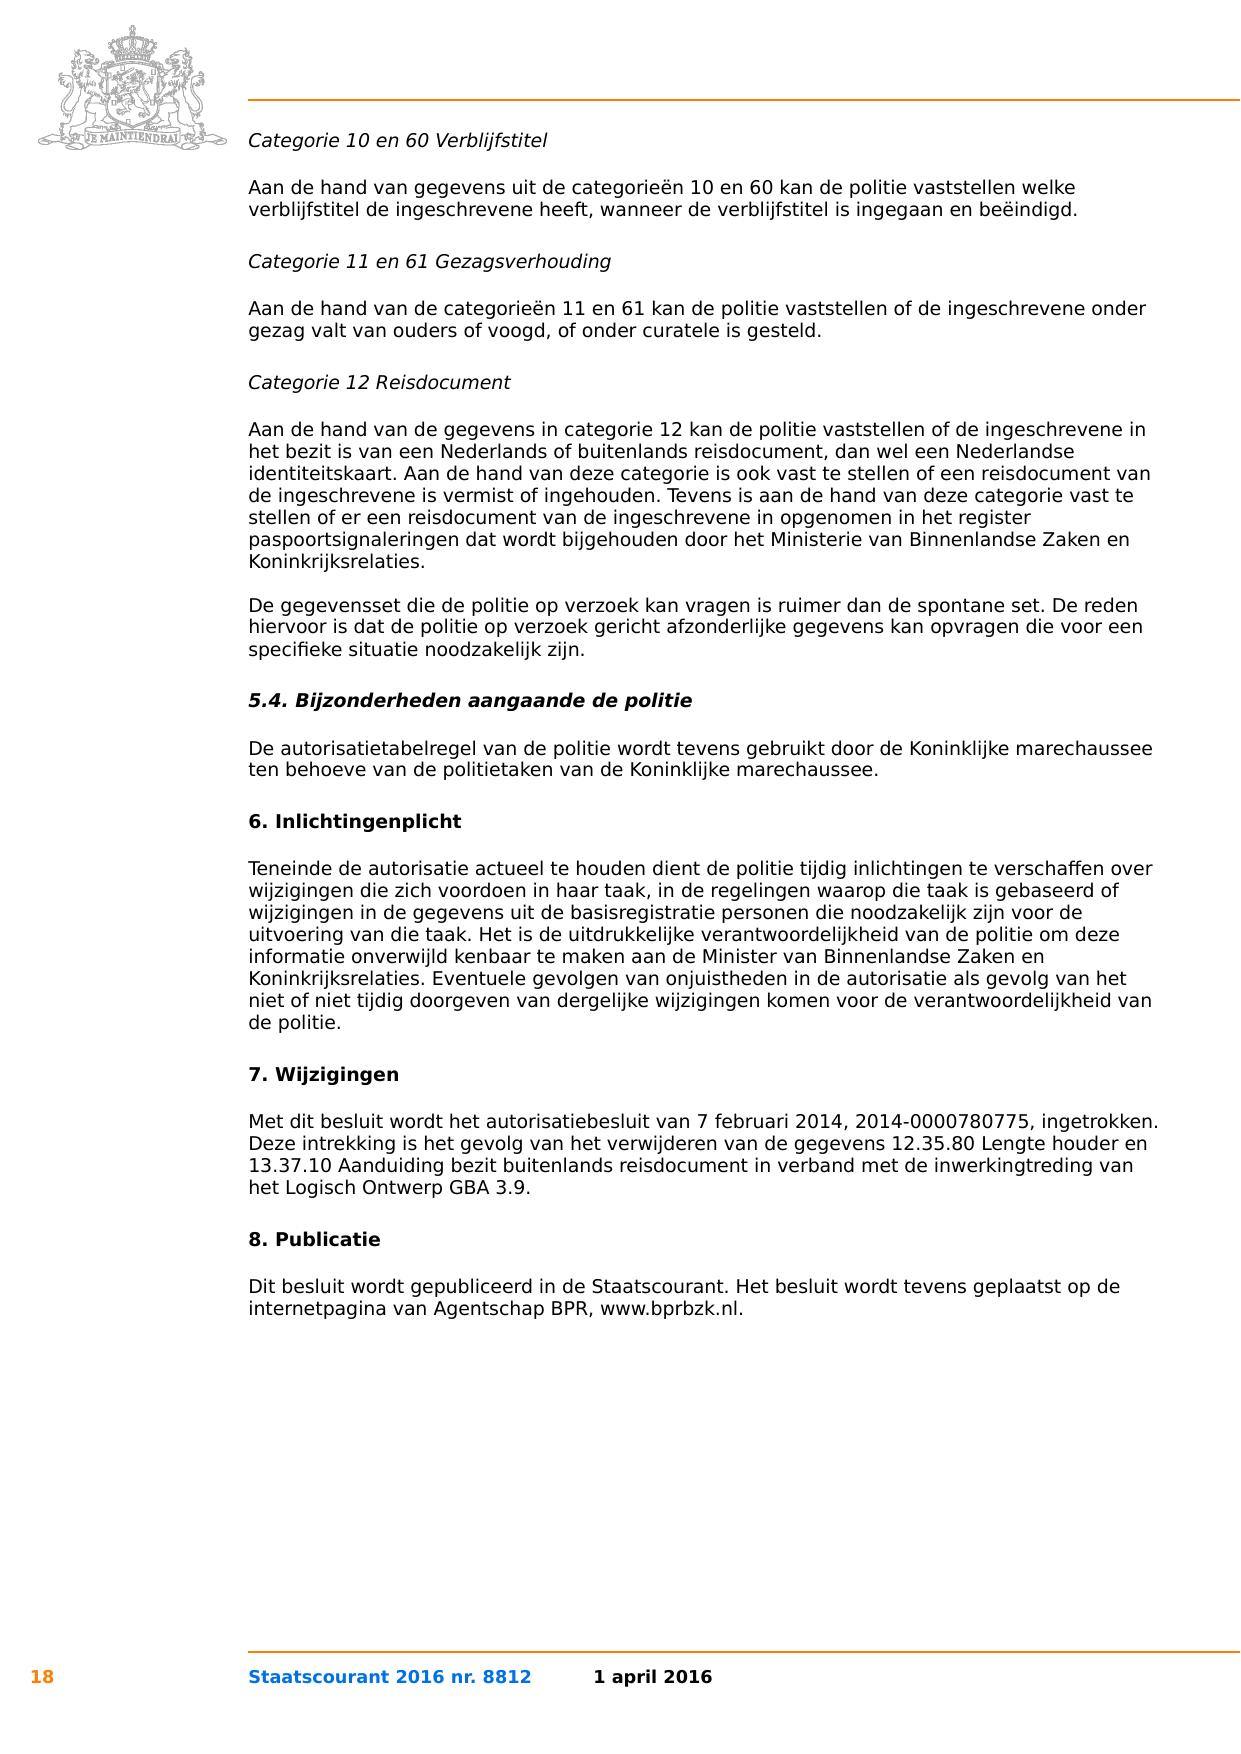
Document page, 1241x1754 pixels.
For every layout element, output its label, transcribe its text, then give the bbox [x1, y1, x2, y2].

subtitle 8. Publicatie [248, 1229, 1163, 1251]
text Aan de hand van de categorieën 11 en 61 kan de politie vaststellen of de ingeschrevene onder gezag valt van ouders of voogd, of onder curatele is gesteld. [248, 298, 1163, 342]
subtitle 6. Inlichtingenplicht [248, 811, 1163, 833]
text Met dit besluit wordt het autorisatiebesluit van 7 februari 2014, 2014-0000780775, ingetrokken. Deze intrekking is het gevolg van het verwijderen van de gegevens 12.35.80 Lengte houder en 13.37.10 Aanduiding bezit buitenlands reisdocument in verband met de inwerkingtreding van het Logisch Ontwerp GBA 3.9. [248, 1111, 1163, 1199]
text De autorisatietabelregel van de politie wordt tevens gebruikt door de Koninklijke marechaussee ten behoeve van de politietaken van de Koninklijke marechaussee. [248, 737, 1163, 781]
subtitle 7. Wijzigingen [248, 1064, 1163, 1086]
picture [38, 25, 227, 150]
subtitle Categorie 11 en 61 Gezagsverhouding [248, 251, 1163, 273]
text Teneinde de autorisatie actueel te houden dient de politie tijdig inlichtingen te verschaffen over wijzigingen die zich voordoen in haar taak, in de regelingen waarop die taak is gebaseerd of wijzigingen in de gegevens uit de basisregistratie personen die noodzakelijk zijn voor de uitvoering van die taak. Het is de uitdrukkelijke verantwoordelijkheid van de politie om deze informatie onverwijld kenbaar te maken aan de Minister van Binnenlandse Zaken en Koninkrijksrelaties. Eventuele gevolgen van onjuistheden in de autorisatie als gevolg van het niet of niet tijdig doorgeven van dergelijke wijzigingen komen voor de verantwoordelijkheid van de politie. [248, 858, 1163, 1034]
text Aan de hand van gegevens uit de categorieën 10 en 60 kan de politie vaststellen welke verblijfstitel de ingeschrevene heeft, wanneer de verblijfstitel is ingegaan en beëindigd. [248, 177, 1163, 221]
subtitle Categorie 10 en 60 Verblijfstitel [248, 130, 1163, 152]
subtitle Categorie 12 Reisdocument [248, 372, 1163, 394]
subtitle 5.4. Bijzonderheden aangaande de politie [248, 690, 1163, 712]
text De gegevensset die de politie op verzoek kan vragen is ruimer dan de spontane set. De reden hiervoor is dat de politie op verzoek gericht afzonderlijke gegevens kan opvragen die voor een specifieke situatie noodzakelijk zijn. [248, 594, 1163, 660]
text Aan de hand van de gegevens in categorie 12 kan de politie vaststellen of de ingeschrevene in het bezit is van een Nederlands of buitenlands reisdocument, dan wel een Nederlandse identiteitskaart. Aan de hand van deze categorie is ook vast te stellen of een reisdocument van de ingeschrevene is vermist of ingehouden. Tevens is aan de hand van deze categorie vast te stellen of er een reisdocument van de ingeschrevene in opgenomen in het register paspoortsignaleringen dat wordt bijgehouden door het Ministerie van Binnenlandse Zaken en Koninkrijksrelaties. [248, 419, 1163, 573]
text Dit besluit wordt gepubliceerd in de Staatscourant. Het besluit wordt tevens geplaatst op de internetpagina van Agentschap BPR, www.bprbzk.nl. [248, 1276, 1163, 1320]
